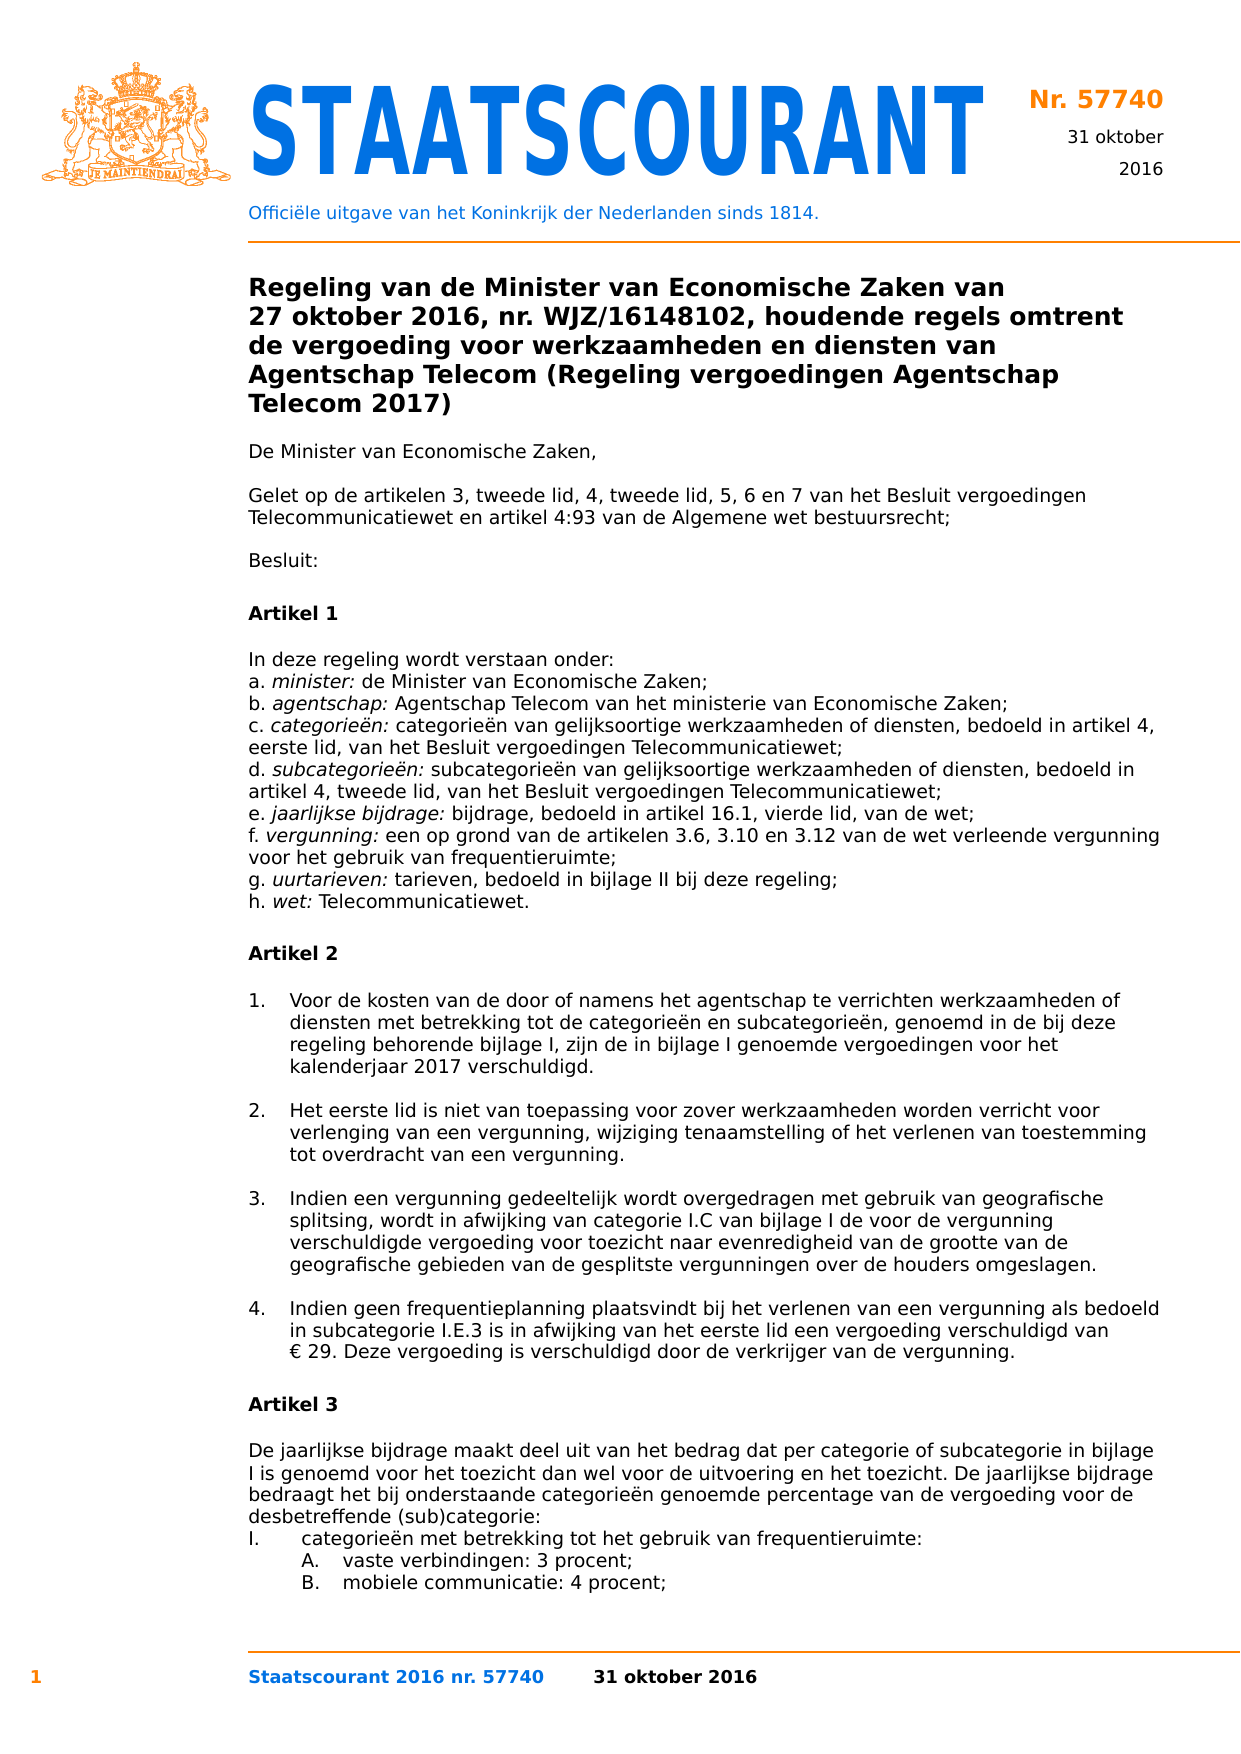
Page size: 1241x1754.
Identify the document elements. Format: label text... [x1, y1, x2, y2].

table_cell 31 oktober [998, 121, 1240, 153]
subtitle Artikel 3 [248, 1393, 1163, 1415]
table_cell Officiële uitgave van het Koninkrijk der Nederlanden sinds 1814. [248, 203, 1240, 241]
text De Minister van Economische Zaken, [248, 441, 1163, 463]
text 1. Voor de kosten van de door of namens het agentschap te verrichten werkzaamheden of diensten met betrekking tot de categorieën en subcategorieën, genoemd in de bij deze regeling behorende bijlage I, zijn de in bijlage I genoemde vergoedingen voor het kalenderjaar 2017 verschuldigd. [248, 990, 1163, 1078]
text e. jaarlijkse bijdrage: bijdrage, bedoeld in artikel 16.1, vierde lid, van de wet; [248, 803, 1163, 825]
table_header [25, 62, 248, 241]
text I. categorieën met betrekking tot het gebruik van frequentieruimte: [248, 1528, 1163, 1550]
table_header Nr. 57740 [998, 62, 1240, 121]
text Gelet op de artikelen 3, tweede lid, 4, tweede lid, 5, 6 en 7 van het Besluit vergoedingen Telecommunicatiewet en artikel 4:93 van de Algemene wet bestuursrecht; [248, 484, 1163, 528]
text f. vergunning: een op grond van de artikelen 3.6, 3.10 en 3.12 van de wet verleende vergunning voor het gebruik van frequentieruimte; [248, 825, 1163, 869]
text 3. Indien een vergunning gedeeltelijk wordt overgedragen met gebruik van geografische splitsing, wordt in afwijking van categorie I.C van bijlage I de voor de vergunning verschuldigde vergoeding voor toezicht naar evenredigheid van de grootte van de geografische gebieden van de gesplitste vergunningen over de houders omgeslagen. [248, 1188, 1163, 1276]
text 4. Indien geen frequentieplanning plaatsvindt bij het verlenen van een vergunning als bedoeld in subcategorie I.E.3 is in afwijking van het eerste lid een vergoeding verschuldigd van € 29. Deze vergoeding is verschuldigd door de verkrijger van de vergunning. [248, 1297, 1163, 1363]
picture [41, 62, 231, 186]
table_cell 2016 [998, 153, 1240, 203]
text a. minister: de Minister van Economische Zaken; [248, 671, 1163, 693]
text g. uurtarieven: tarieven, bedoeld in bijlage II bij deze regeling; [248, 869, 1163, 891]
text c. categorieën: categorieën van gelijksoortige werkzaamheden of diensten, bedoeld in artikel 4, eerste lid, van het Besluit vergoedingen Telecommunicatiewet; [248, 715, 1163, 759]
text De jaarlijkse bijdrage maakt deel uit van het bedrag dat per categorie of subcategorie in bijlage I is genoemd voor het toezicht dan wel voor de uitvoering en het toezicht. De jaarlijkse bijdrage bedraagt het bij onderstaande categorieën genoemde percentage van de vergoeding voor de desbetreffende (sub)categorie: [248, 1440, 1163, 1528]
text In deze regeling wordt verstaan onder: [248, 649, 1163, 671]
text b. agentschap: Agentschap Telecom van het ministerie van Economische Zaken; [248, 693, 1163, 715]
subtitle Artikel 2 [248, 943, 1163, 965]
text d. subcategorieën: subcategorieën van gelijksoortige werkzaamheden of diensten, bedoeld in artikel 4, tweede lid, van het Besluit vergoedingen Telecommunicatiewet; [248, 759, 1163, 803]
table_header STAATSCOURANT [248, 62, 998, 203]
text Besluit: [248, 550, 1163, 572]
text A. vaste verbindingen: 3 procent; [301, 1550, 1163, 1572]
text B. mobiele communicatie: 4 procent; [301, 1572, 1163, 1594]
text 2. Het eerste lid is niet van toepassing voor zover werkzaamheden worden verricht voor verlenging van een vergunning, wijziging tenaamstelling of het verlenen van toestemming tot overdracht van een vergunning. [248, 1100, 1163, 1166]
subtitle Artikel 1 [248, 602, 1163, 624]
subtitle Regeling van de Minister van Economische Zaken van 27 oktober 2016, nr. WJZ/16148102, houdende regels omtrent de vergoeding voor werkzaamheden en diensten van Agentschap Telecom (Regeling vergoedingen Agentschap Telecom 2017) [248, 273, 1163, 419]
text h. wet: Telecommunicatiewet. [248, 891, 1163, 913]
